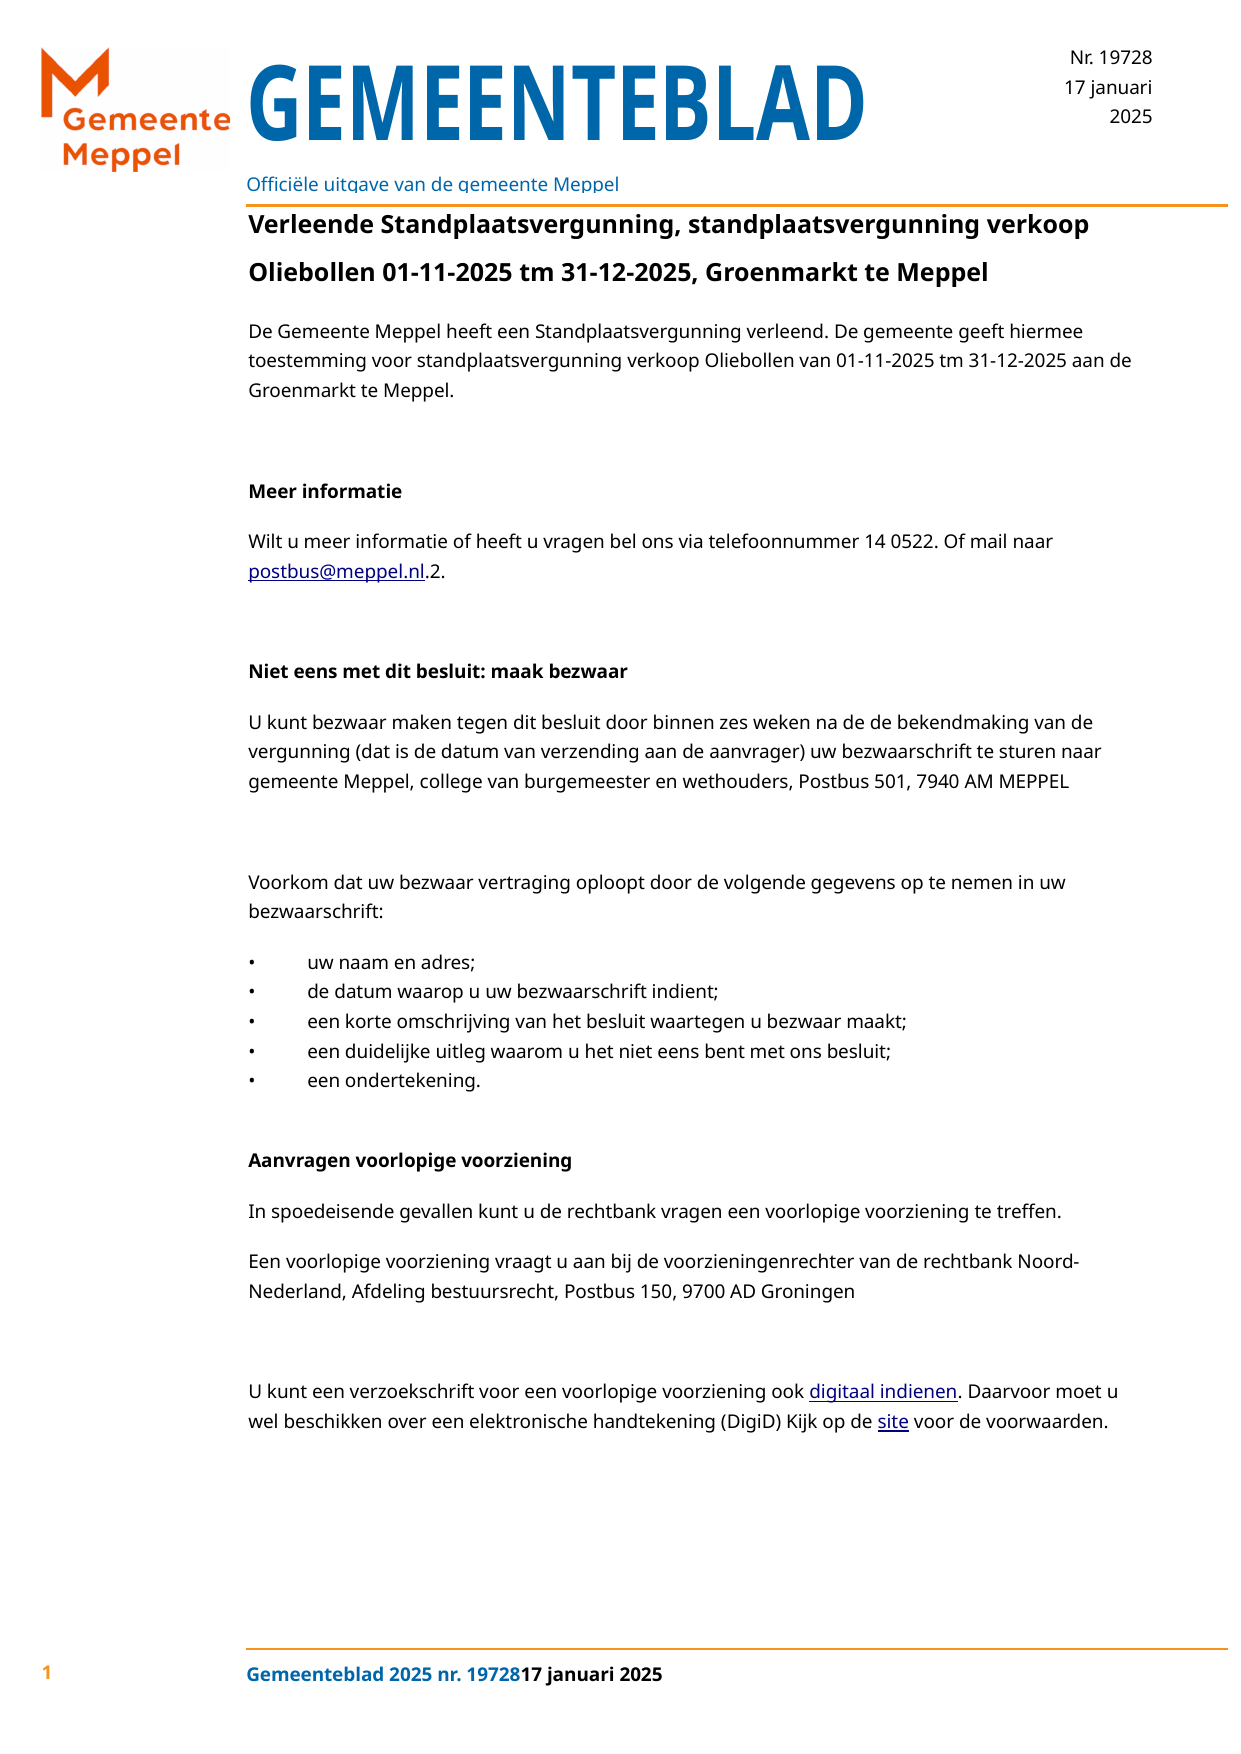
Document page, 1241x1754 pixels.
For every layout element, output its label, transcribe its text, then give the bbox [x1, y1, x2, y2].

text U kunt een verzoekschrift voor een voorlopige voorziening ook digitaal indienen. Daarvoor moet u wel beschikken over een elektronische handtekening (DigiD) Kijk op de site voor de voorwaarden. [248, 1379, 1152, 1434]
list een korte omschrijving van het besluit waartegen u bezwaar maakt; [248, 1008, 1152, 1034]
list een duidelijke uitleg waarom u het niet eens bent met ons besluit; [248, 1038, 1152, 1064]
text Verleende Standplaatsvergunning, standplaatsvergunning verkoop Oliebollen 01-11-2025 tm 31-12-2025, Groenmarkt te Meppel [248, 207, 1152, 288]
text Voorkom dat uw bezwaar vertraging oploopt door de volgende gegevens op te nemen in uw bezwaarschrift: [248, 869, 1152, 924]
list uw naam en adres; [248, 949, 1152, 975]
list een ondertekening. [248, 1067, 1152, 1093]
text Aanvragen voorlopige voorziening [248, 1147, 1152, 1173]
text De Gemeente Meppel heeft een Standplaatsvergunning verleend. De gemeente geeft hiermee toestemming voor standplaatsvergunning verkoop Oliebollen van 01-11-2025 tm 31-12-2025 aan de Groenmarkt te Meppel. [248, 318, 1152, 403]
text Wilt u meer informatie of heeft u vragen bel ons via telefoonnummer 14 0522. Of mail naar postbus@meppel.nl.2. [248, 528, 1152, 584]
text U kunt bezwaar maken tegen dit besluit door binnen zes weken na de de bekendmaking van de vergunning (dat is de datum van verzending aan de aanvrager) uw bezwaarschrift te sturen naar gemeente Meppel, college van burgemeester en wethouders, Postbus 501, 7940 AM MEPPEL [248, 709, 1152, 794]
text Een voorlopige voorziening vraagt u aan bij de voorzieningenrechter van de rechtbank Noord-Nederland, Afdeling bestuursrecht, Postbus 150, 9700 AD Groningen [248, 1248, 1152, 1304]
text Meer informatie [248, 478, 1152, 504]
text Niet eens met dit besluit: maak bezwaar [248, 659, 1152, 684]
list de datum waarop u uw bezwaarschrift indient; [248, 979, 1152, 1004]
picture [41, 47, 231, 172]
text In spoedeisende gevallen kunt u de rechtbank vragen een voorlopige voorziening te treffen. [248, 1198, 1152, 1224]
